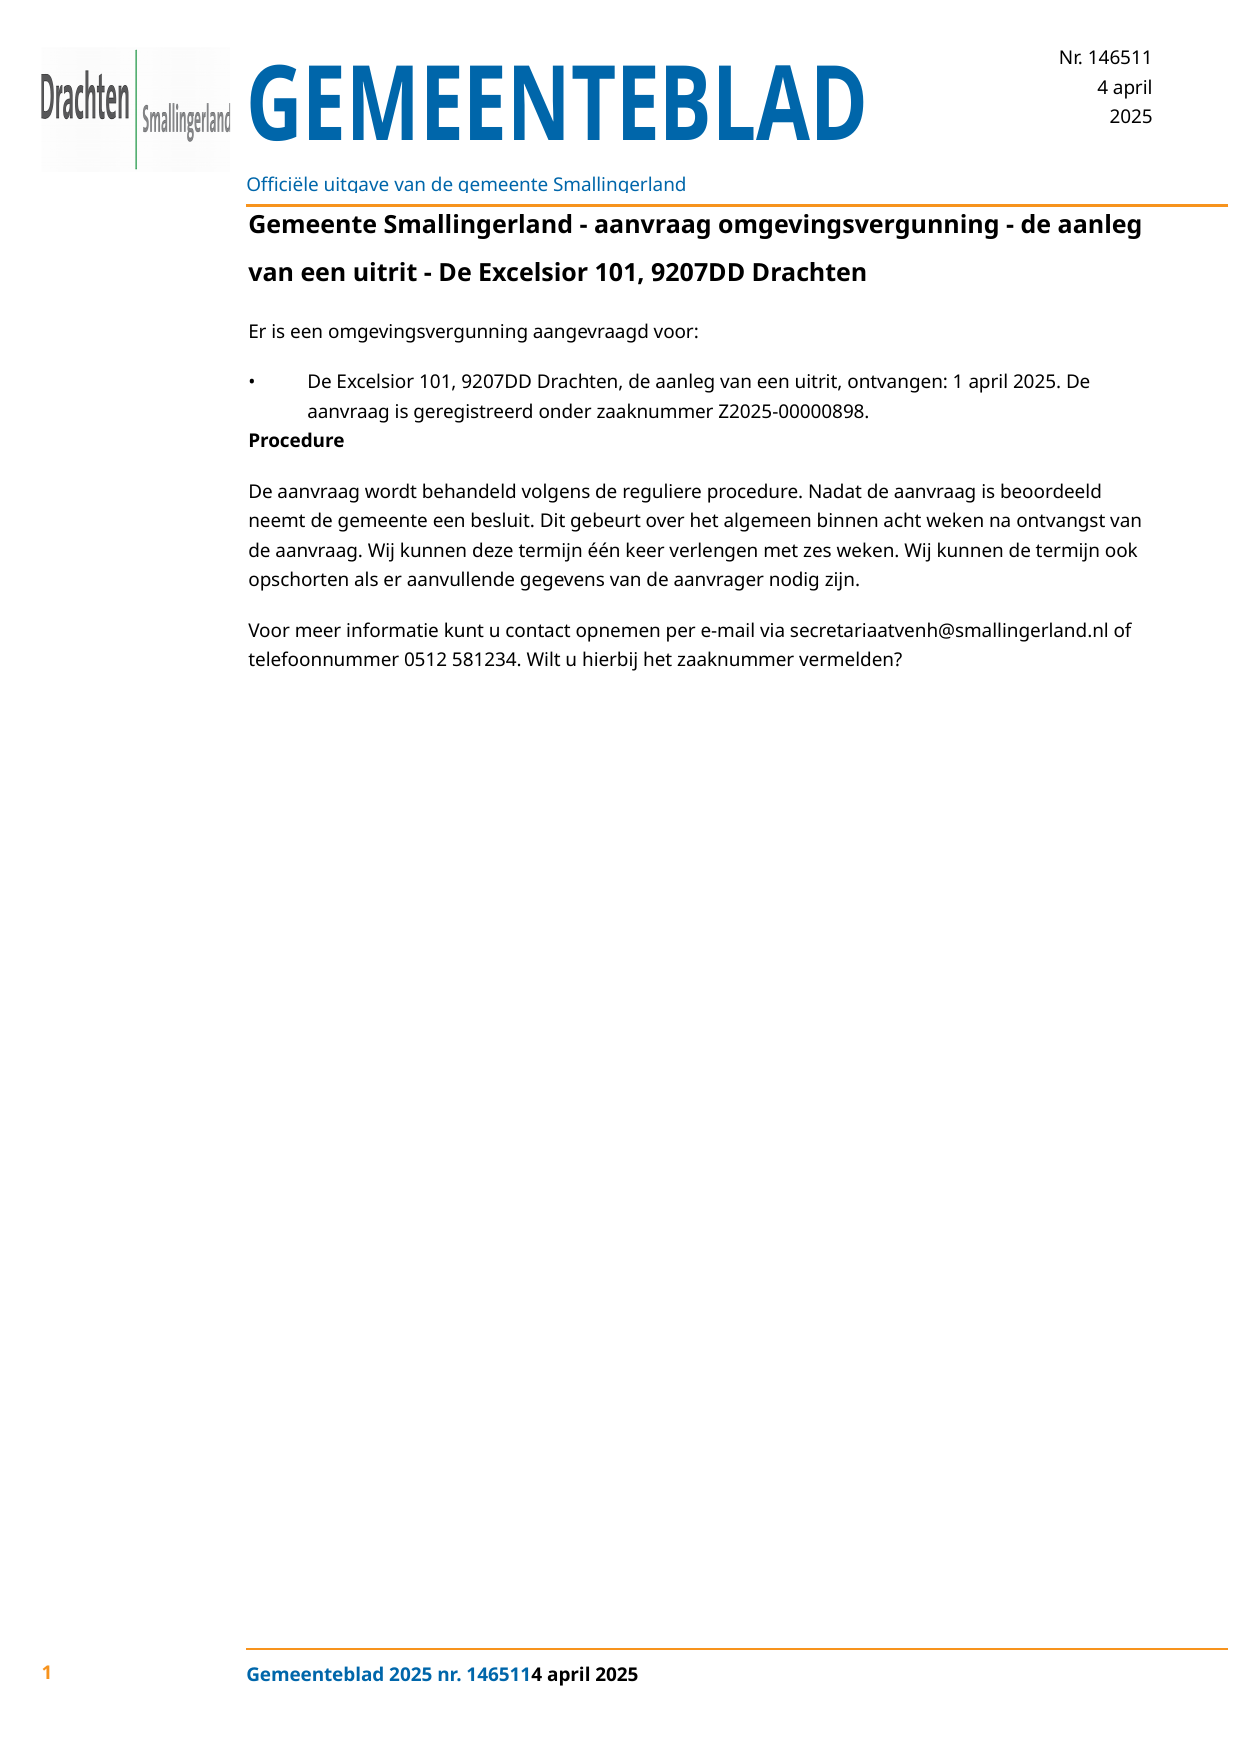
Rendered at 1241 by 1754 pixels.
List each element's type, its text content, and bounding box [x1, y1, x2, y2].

text Er is een omgevingsvergunning aangevraagd voor: [248, 318, 1152, 344]
text Procedure [248, 427, 1152, 453]
picture [41, 47, 231, 172]
text De aanvraag wordt behandeld volgens de reguliere procedure. Nadat de aanvraag is beoordeeld neemt de gemeente een besluit. Dit gebeurt over het algemeen binnen acht weken na ontvangst van de aanvraag. Wij kunnen deze termijn één keer verlengen met zes weken. Wij kunnen de termijn ook opschorten als er aanvullende gegevens van de aanvrager nodig zijn. [248, 478, 1152, 592]
text Gemeente Smallingerland - aanvraag omgevingsvergunning - de aanleg van een uitrit - De Excelsior 101, 9207DD Drachten [248, 207, 1152, 288]
list De Excelsior 101, 9207DD Drachten, de aanleg van een uitrit, ontvangen: 1 april 2025. De aanvraag is geregistreerd onder zaaknummer Z2025-00000898. [248, 368, 1152, 424]
text Voor meer informatie kunt u contact opnemen per e-mail via secretariaatvenh@smallingerland.nl of telefoonnummer 0512 581234. Wilt u hierbij het zaaknummer vermelden? [248, 617, 1152, 672]
